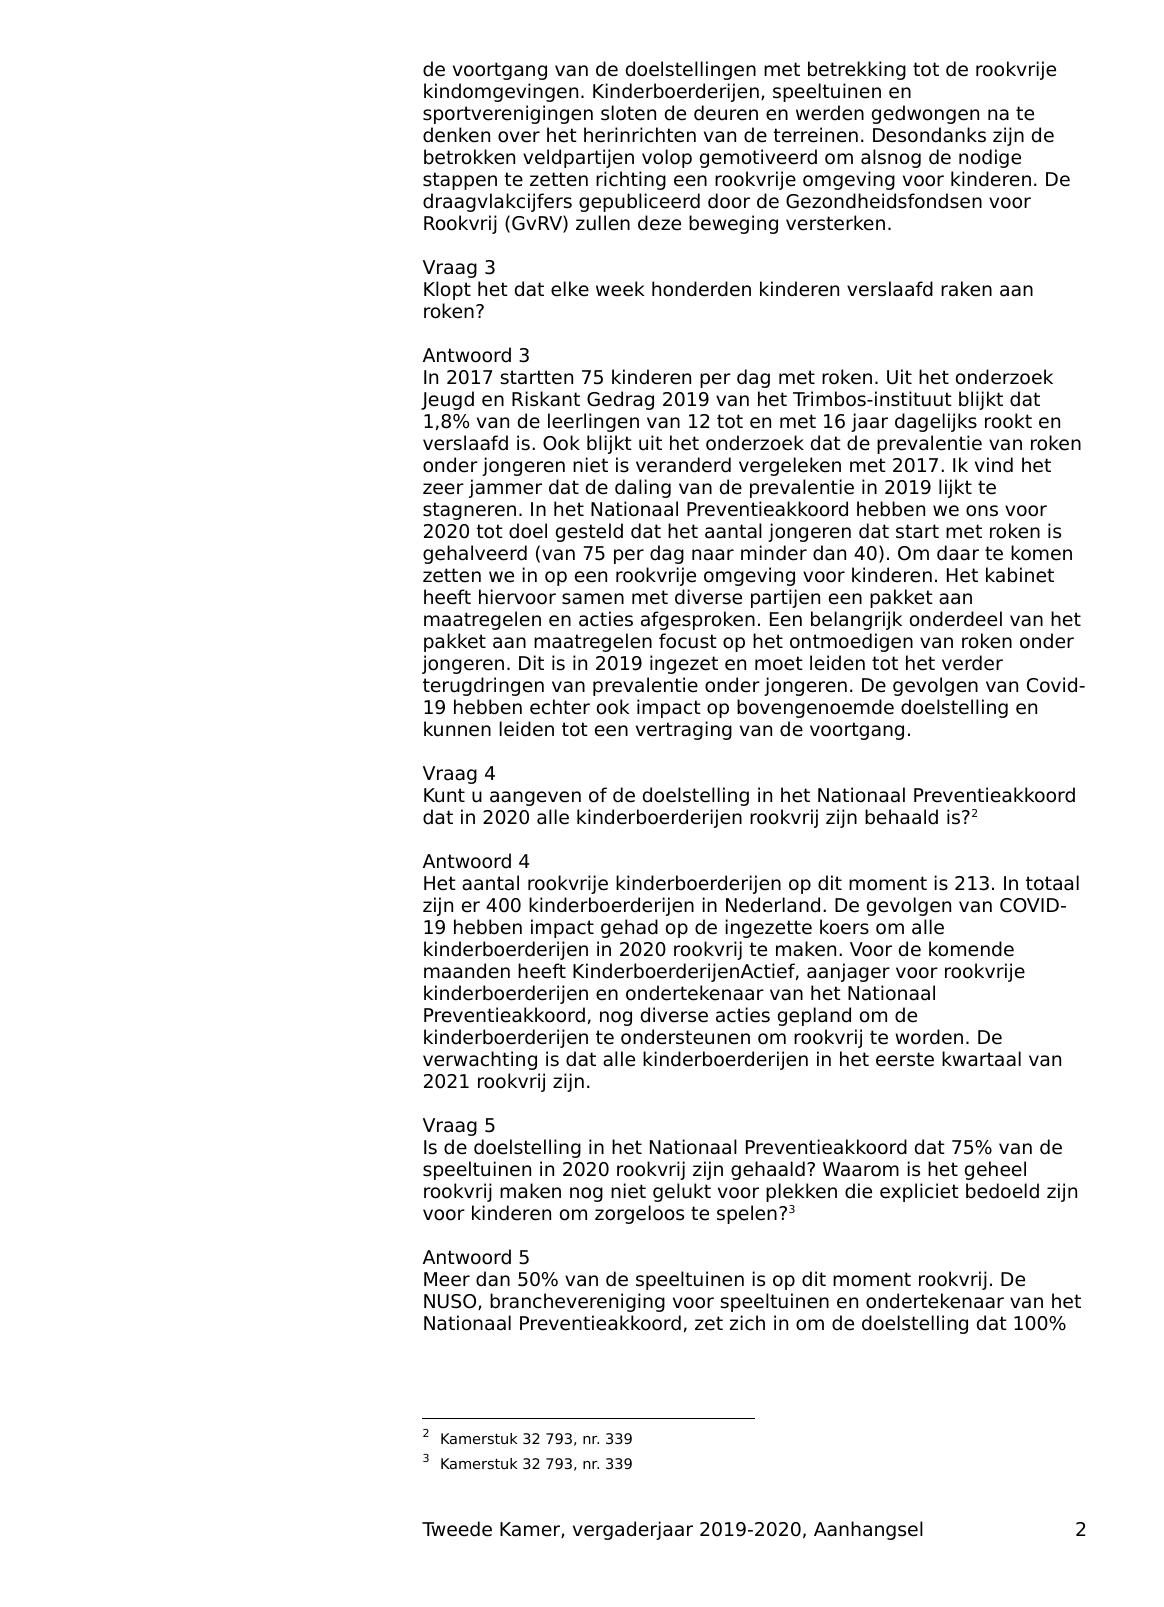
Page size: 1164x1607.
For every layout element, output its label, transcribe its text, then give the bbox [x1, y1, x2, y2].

text Antwoord 5 [422, 1247, 1087, 1269]
text Klopt het dat elke week honderden kinderen verslaafd raken aan roken? [422, 279, 1087, 323]
text Antwoord 3 [422, 345, 1087, 367]
text Kamerstuk 32 793, nr. 339 [422, 1427, 1087, 1449]
text Antwoord 4 [422, 851, 1087, 873]
text Is de doelstelling in het Nationaal Preventieakkoord dat 75% van de speeltuinen in 2020 rookvrij zijn gehaald? Waarom is het geheel rookvrij maken nog niet gelukt voor plekken die expliciet bedoeld zijn voor kinderen om zorgeloos te spelen? [422, 1137, 1087, 1225]
text Vraag 5 [422, 1115, 1087, 1137]
text Kamerstuk 32 793, nr. 339 [422, 1452, 1087, 1474]
text de voortgang van de doelstellingen met betrekking tot de rookvrije kindomgevingen. Kinderboerderijen, speeltuinen en sportverenigingen sloten de deuren en werden gedwongen na te denken over het herinrichten van de terreinen. Desondanks zijn de betrokken veldpartijen volop gemotiveerd om alsnog de nodige stappen te zetten richting een rookvrije omgeving voor kinderen. De draagvlakcijfers gepubliceerd door de Gezondheidsfondsen voor Rookvrij (GvRV) zullen deze beweging versterken. [422, 59, 1087, 235]
text Kunt u aangeven of de doelstelling in het Nationaal Preventieakkoord dat in 2020 alle kinderboerderijen rookvrij zijn behaald is? [422, 785, 1087, 829]
text Het aantal rookvrije kinderboerderijen op dit moment is 213. In totaal zijn er 400 kinderboerderijen in Nederland. De gevolgen van COVID-19 hebben impact gehad op de ingezette koers om alle kinderboerderijen in 2020 rookvrij te maken. Voor de komende maanden heeft KinderboerderijenActief, aanjager voor rookvrije kinderboerderijen en ondertekenaar van het Nationaal Preventieakkoord, nog diverse acties gepland om de kinderboerderijen te ondersteunen om rookvrij te worden. De verwachting is dat alle kinderboerderijen in het eerste kwartaal van 2021 rookvrij zijn. [422, 873, 1087, 1093]
text Vraag 3 [422, 257, 1087, 279]
text Vraag 4 [422, 763, 1087, 785]
text Meer dan 50% van de speeltuinen is op dit moment rookvrij. De NUSO, branchevereniging voor speeltuinen en ondertekenaar van het Nationaal Preventieakkoord, zet zich in om de doelstelling dat 100% [422, 1269, 1087, 1335]
text In 2017 startten 75 kinderen per dag met roken. Uit het onderzoek Jeugd en Riskant Gedrag 2019 van het Trimbos-instituut blijkt dat 1,8% van de leerlingen van 12 tot en met 16 jaar dagelijks rookt en verslaafd is. Ook blijkt uit het onderzoek dat de prevalentie van roken onder jongeren niet is veranderd vergeleken met 2017. Ik vind het zeer jammer dat de daling van de prevalentie in 2019 lijkt te stagneren. In het Nationaal Preventieakkoord hebben we ons voor 2020 tot doel gesteld dat het aantal jongeren dat start met roken is gehalveerd (van 75 per dag naar minder dan 40). Om daar te komen zetten we in op een rookvrije omgeving voor kinderen. Het kabinet heeft hiervoor samen met diverse partijen een pakket aan maatregelen en acties afgesproken. Een belangrijk onderdeel van het pakket aan maatregelen focust op het ontmoedigen van roken onder jongeren. Dit is in 2019 ingezet en moet leiden tot het verder terugdringen van prevalentie onder jongeren. De gevolgen van Covid-19 hebben echter ook impact op bovengenoemde doelstelling en kunnen leiden tot een vertraging van de voortgang. [422, 367, 1087, 741]
